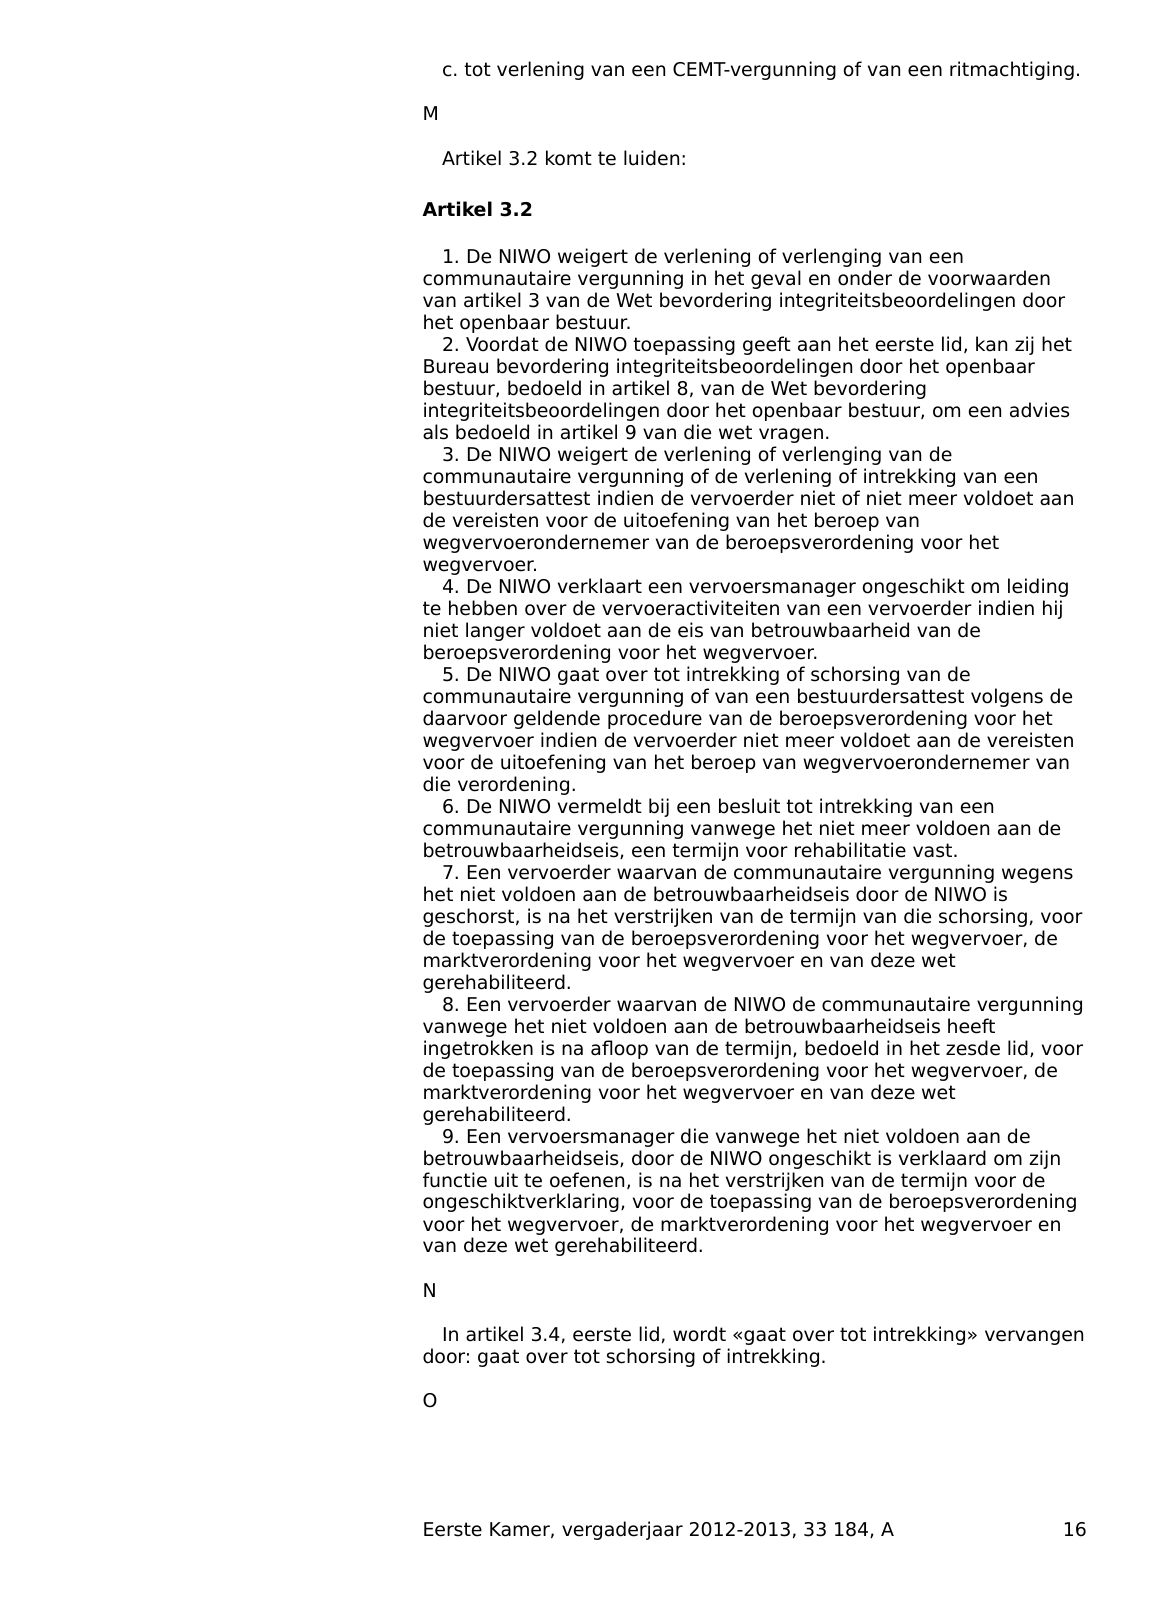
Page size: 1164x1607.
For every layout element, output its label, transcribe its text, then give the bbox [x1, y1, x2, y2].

text 2. Voordat de NIWO toepassing geeft aan het eerste lid, kan zij het Bureau bevordering integriteitsbeoordelingen door het openbaar bestuur, bedoeld in artikel 8, van de Wet bevordering integriteitsbeoordelingen door het openbaar bestuur, om een advies als bedoeld in artikel 9 van die wet vragen. [422, 334, 1087, 444]
text 8. Een vervoerder waarvan de NIWO de communautaire vergunning vanwege het niet voldoen aan de betrouwbaarheidseis heeft ingetrokken is na afloop van de termijn, bedoeld in het zesde lid, voor de toepassing van de beroepsverordening voor het wegvervoer, de marktverordening voor het wegvervoer en van deze wet gerehabiliteerd. [422, 994, 1087, 1126]
text 3. De NIWO weigert de verlening of verlenging van de communautaire vergunning of de verlening of intrekking van een bestuurdersattest indien de vervoerder niet of niet meer voldoet aan de vereisten voor de uitoefening van het beroep van wegvervoerondernemer van de beroepsverordening voor het wegvervoer. [422, 444, 1087, 576]
subtitle Artikel 3.2 [422, 199, 1087, 221]
text In artikel 3.4, eerste lid, wordt «gaat over tot intrekking» vervangen door: gaat over tot schorsing of intrekking. [422, 1324, 1087, 1368]
text c. tot verlening van een CEMT-vergunning of van een ritmachtiging. [422, 59, 1087, 81]
text 6. De NIWO vermeldt bij een besluit tot intrekking van een communautaire vergunning vanwege het niet meer voldoen aan de betrouwbaarheidseis, een termijn voor rehabilitatie vast. [422, 796, 1087, 862]
text N [422, 1279, 1087, 1302]
text 1. De NIWO weigert de verlening of verlenging van een communautaire vergunning in het geval en onder de voorwaarden van artikel 3 van de Wet bevordering integriteitsbeoordelingen door het openbaar bestuur. [422, 246, 1087, 334]
text O [422, 1390, 1087, 1412]
text 5. De NIWO gaat over tot intrekking of schorsing van de communautaire vergunning of van een bestuurdersattest volgens de daarvoor geldende procedure van de beroepsverordening voor het wegvervoer indien de vervoerder niet meer voldoet aan de vereisten voor de uitoefening van het beroep van wegvervoerondernemer van die verordening. [422, 664, 1087, 796]
text 9. Een vervoersmanager die vanwege het niet voldoen aan de betrouwbaarheidseis, door de NIWO ongeschikt is verklaard om zijn functie uit te oefenen, is na het verstrijken van de termijn voor de ongeschiktverklaring, voor de toepassing van de beroepsverordening voor het wegvervoer, de marktverordening voor het wegvervoer en van deze wet gerehabiliteerd. [422, 1126, 1087, 1257]
text Artikel 3.2 komt te luiden: [422, 147, 1087, 169]
text 7. Een vervoerder waarvan de communautaire vergunning wegens het niet voldoen aan de betrouwbaarheidseis door de NIWO is geschorst, is na het verstrijken van de termijn van die schorsing, voor de toepassing van de beroepsverordening voor het wegvervoer, de marktverordening voor het wegvervoer en van deze wet gerehabiliteerd. [422, 862, 1087, 994]
text M [422, 103, 1087, 125]
text 4. De NIWO verklaart een vervoersmanager ongeschikt om leiding te hebben over de vervoeractiviteiten van een vervoerder indien hij niet langer voldoet aan de eis van betrouwbaarheid van de beroepsverordening voor het wegvervoer. [422, 576, 1087, 664]
